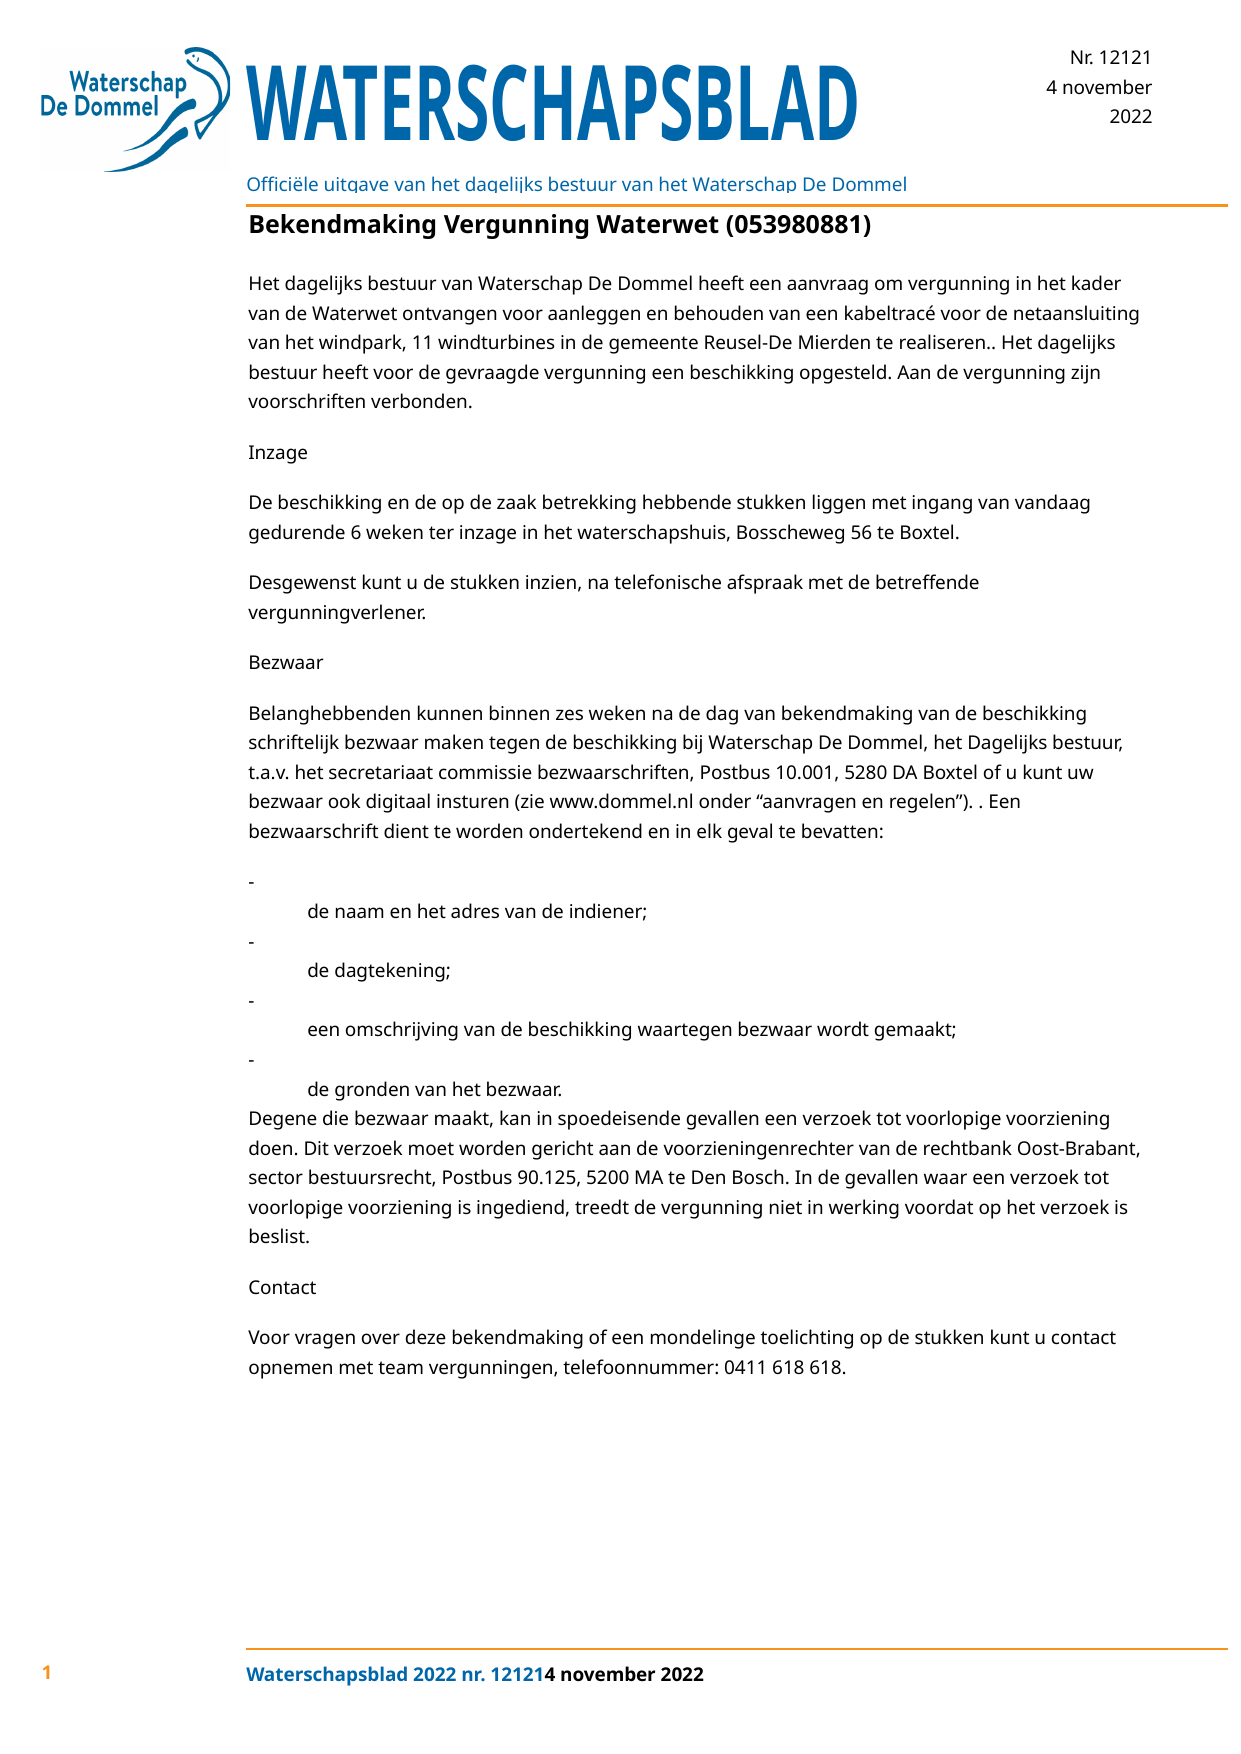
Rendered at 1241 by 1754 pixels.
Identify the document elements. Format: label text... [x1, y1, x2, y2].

text Belanghebbenden kunnen binnen zes weken na de dag van bekendmaking van de beschikking schriftelijk bezwaar maken tegen de beschikking bij Waterschap De Dommel, het Dagelijks bestuur, t.a.v. het secretariaat commissie bezwaarschriften, Postbus 10.001, 5280 DA Boxtel of u kunt uw bezwaar ook digitaal insturen (zie www.dommel.nl onder “aanvragen en regelen”). . Een bezwaarschrift dient te worden ondertekend en in elk geval te bevatten: [248, 700, 1152, 844]
list de dagtekening; [248, 957, 1152, 983]
text Bezwaar [248, 649, 1152, 675]
picture [41, 47, 231, 172]
text Inzage [248, 439, 1152, 465]
list de gronden van het bezwaar. [248, 1076, 1152, 1101]
text Contact [248, 1274, 1152, 1300]
list een omschrijving van de beschikking waartegen bezwaar wordt gemaakt; [248, 1017, 1152, 1042]
text Bekendmaking Vergunning Waterwet (053980881) [248, 207, 1152, 241]
list de naam en het adres van de indiener; [248, 898, 1152, 924]
text Het dagelijks bestuur van Waterschap De Dommel heeft een aanvraag om vergunning in het kader van de Waterwet ontvangen voor aanleggen en behouden van een kabeltracé voor de netaansluiting van het windpark, 11 windturbines in de gemeente Reusel-De Mierden te realiseren.. Het dagelijks bestuur heeft voor de gevraagde vergunning een beschikking opgesteld. Aan de vergunning zijn voorschriften verbonden. [248, 270, 1152, 414]
picture [204, 47, 231, 76]
text Degene die bezwaar maakt, kan in spoedeisende gevallen een verzoek tot voorlopige voorziening doen. Dit verzoek moet worden gericht aan de voorzieningenrechter van de rechtbank Oost-Brabant, sector bestuursrecht, Postbus 90.125, 5200 MA te Den Bosch. In de gevallen waar een verzoek tot voorlopige voorziening is ingediend, treedt de vergunning niet in werking voordat op het verzoek is beslist. [248, 1105, 1152, 1249]
text De beschikking en de op de zaak betrekking hebbende stukken liggen met ingang van vandaag gedurende 6 weken ter inzage in het waterschapshuis, Bosscheweg 56 te Boxtel. [248, 489, 1152, 545]
picture [198, 118, 210, 131]
picture [45, 99, 51, 111]
text Desgewenst kunt u de stukken inzien, na telefonische afspraak met de betreffende vergunningverlener. [248, 569, 1152, 625]
text Voor vragen over deze bekendmaking of een mondelinge toelichting op de stukken kunt u contact opnemen met team vergunningen, telefoonnummer: 0411 618 618. [248, 1324, 1152, 1380]
